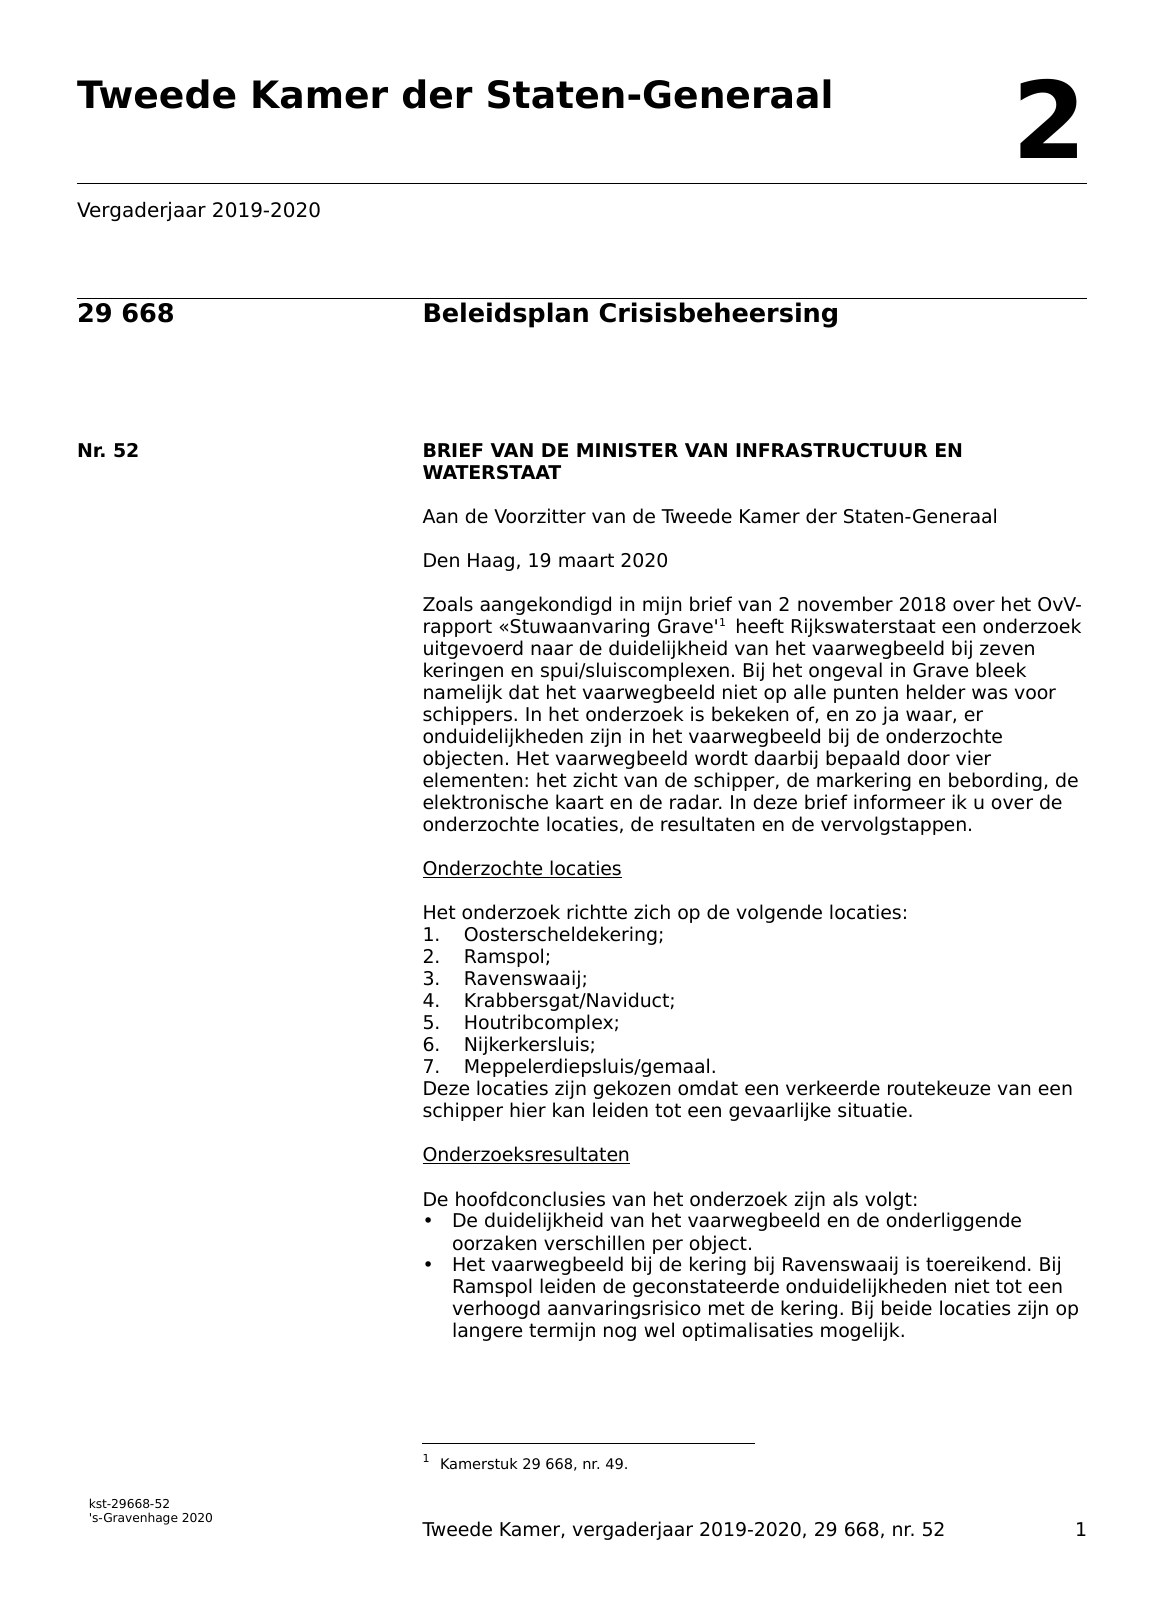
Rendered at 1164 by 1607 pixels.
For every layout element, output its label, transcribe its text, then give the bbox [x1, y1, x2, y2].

table_header Tweede Kamer der Staten-Generaal [77, 59, 886, 183]
table_header 2 [886, 59, 1087, 183]
text Zoals aangekondigd in mijn brief van 2 november 2018 over het OvV-rapport «Stuwaanvaring Grave' heeft Rijkswaterstaat een onderzoek uitgevoerd naar de duidelijkheid van het vaarwegbeeld bij zeven keringen en spui/sluiscomplexen. Bij het ongeval in Grave bleek namelijk dat het vaarwegbeeld niet op alle punten helder was voor schippers. In het onderzoek is bekeken of, en zo ja waar, er onduidelijkheden zijn in het vaarwegbeeld bij de onderzochte objecten. Het vaarwegbeeld wordt daarbij bepaald door vier elementen: het zicht van de schipper, de markering en bebording, de elektronische kaart en de radar. In deze brief informeer ik u over de onderzochte locaties, de resultaten en de vervolgstappen. [422, 594, 1087, 836]
text • Het vaarwegbeeld bij de kering bij Ravenswaaij is toereikend. Bij Ramspol leiden de geconstateerde onduidelijkheden niet tot een verhoogd aanvaringsrisico met de kering. Bij beide locaties zijn op langere termijn nog wel optimalisaties mogelijk. [422, 1254, 1087, 1342]
subtitle Onderzoeksresultaten [422, 1144, 1087, 1166]
text 1. Oosterscheldekering; [422, 924, 1087, 946]
text 4. Krabbersgat/Naviduct; [422, 990, 1087, 1012]
text Kamerstuk 29 668, nr. 49. [422, 1452, 1087, 1474]
subtitle Nr. 52 BRIEF VAN DE MINISTER VAN INFRASTRUCTUUR EN WATERSTAAT [77, 440, 1087, 484]
subtitle 29 668 Beleidsplan Crisisbeheersing [77, 299, 1087, 329]
text 7. Meppelerdiepsluis/gemaal. [422, 1056, 1087, 1078]
text 2. Ramspol; [422, 946, 1087, 968]
text Aan de Voorzitter van de Tweede Kamer der Staten-Generaal [422, 506, 1087, 528]
text 3. Ravenswaaij; [422, 968, 1087, 990]
text kst-29668-52 [88, 1497, 323, 1511]
text Het onderzoek richtte zich op de volgende locaties: [422, 902, 1087, 924]
table_cell Vergaderjaar 2019-2020 [77, 184, 1087, 298]
text Den Haag, 19 maart 2020 [422, 550, 1087, 572]
text 5. Houtribcomplex; [422, 1012, 1087, 1034]
text 's-Gravenhage 2020 [88, 1511, 323, 1525]
text • De duidelijkheid van het vaarwegbeeld en de onderliggende oorzaken verschillen per object. [422, 1210, 1087, 1254]
subtitle Onderzochte locaties [422, 858, 1087, 880]
text 6. Nijkerkersluis; [422, 1034, 1087, 1056]
text De hoofdconclusies van het onderzoek zijn als volgt: [422, 1188, 1087, 1210]
text Deze locaties zijn gekozen omdat een verkeerde routekeuze van een schipper hier kan leiden tot een gevaarlijke situatie. [422, 1078, 1087, 1122]
